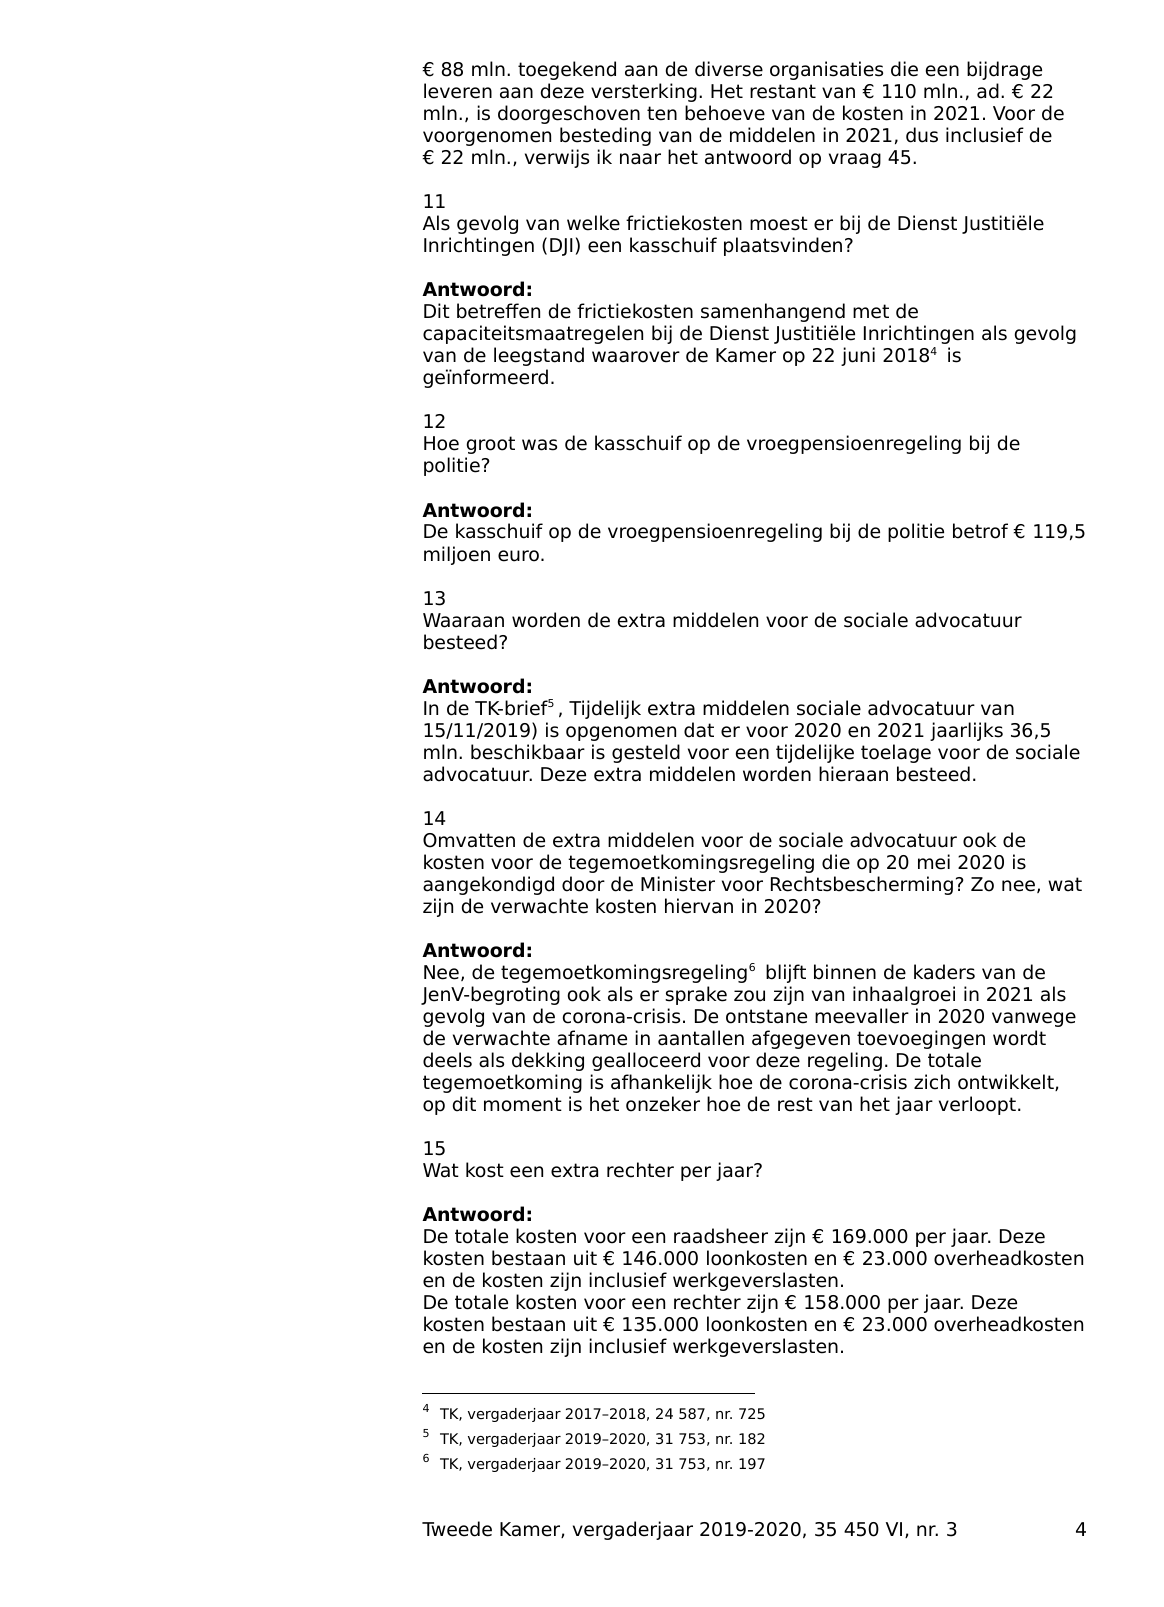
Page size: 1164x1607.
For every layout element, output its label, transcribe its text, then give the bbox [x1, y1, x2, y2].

text Dit betreffen de frictiekosten samenhangend met de capaciteitsmaatregelen bij de Dienst Justitiële Inrichtingen als gevolg van de leegstand waarover de Kamer op 22 juni 2018 is geïnformeerd. [422, 301, 1087, 389]
text Als gevolg van welke frictiekosten moest er bij de Dienst Justitiële Inrichtingen (DJI) een kasschuif plaatsvinden? [422, 213, 1087, 257]
text De totale kosten voor een raadsheer zijn € 169.000 per jaar. Deze kosten bestaan uit € 146.000 loonkosten en € 23.000 overheadkosten en de kosten zijn inclusief werkgeverslasten. [422, 1226, 1087, 1292]
text Waaraan worden de extra middelen voor de sociale advocatuur besteed? [422, 609, 1087, 653]
text Wat kost een extra rechter per jaar? [422, 1160, 1087, 1182]
text 14 [422, 808, 1087, 830]
text TK, vergaderjaar 2017–2018, 24 587, nr. 725 [422, 1402, 1087, 1424]
text Antwoord: [422, 940, 1087, 962]
text TK, vergaderjaar 2019–2020, 31 753, nr. 197 [422, 1452, 1087, 1474]
text Omvatten de extra middelen voor de sociale advocatuur ook de kosten voor de tegemoetkomingsregeling die op 20 mei 2020 is aangekondigd door de Minister voor Rechtsbescherming? Zo nee, wat zijn de verwachte kosten hiervan in 2020? [422, 830, 1087, 918]
text Antwoord: [422, 499, 1087, 521]
text De kasschuif op de vroegpensioenregeling bij de politie betrof € 119,5 miljoen euro. [422, 521, 1087, 565]
text Antwoord: [422, 279, 1087, 301]
text In de TK-brief, Tijdelijk extra middelen sociale advocatuur van 15/11/2019) is opgenomen dat er voor 2020 en 2021 jaarlijks 36,5 mln. beschikbaar is gesteld voor een tijdelijke toelage voor de sociale advocatuur. Deze extra middelen worden hieraan besteed. [422, 698, 1087, 786]
text 13 [422, 588, 1087, 609]
text Hoe groot was de kasschuif op de vroegpensioenregeling bij de politie? [422, 433, 1087, 477]
text 12 [422, 411, 1087, 433]
text De totale kosten voor een rechter zijn € 158.000 per jaar. Deze kosten bestaan uit € 135.000 loonkosten en € 23.000 overheadkosten en de kosten zijn inclusief werkgeverslasten. [422, 1292, 1087, 1358]
text € 88 mln. toegekend aan de diverse organisaties die een bijdrage leveren aan deze versterking. Het restant van € 110 mln., ad. € 22 mln., is doorgeschoven ten behoeve van de kosten in 2021. Voor de voorgenomen besteding van de middelen in 2021, dus inclusief de € 22 mln., verwijs ik naar het antwoord op vraag 45. [422, 59, 1087, 169]
text TK, vergaderjaar 2019–2020, 31 753, nr. 182 [422, 1427, 1087, 1449]
text Antwoord: [422, 676, 1087, 698]
text Antwoord: [422, 1204, 1087, 1226]
text 15 [422, 1138, 1087, 1160]
text Nee, de tegemoetkomingsregeling blijft binnen de kaders van de JenV-begroting ook als er sprake zou zijn van inhaalgroei in 2021 als gevolg van de corona-crisis. De ontstane meevaller in 2020 vanwege de verwachte afname in aantallen afgegeven toevoegingen wordt deels als dekking gealloceerd voor deze regeling. De totale tegemoetkoming is afhankelijk hoe de corona-crisis zich ontwikkelt, op dit moment is het onzeker hoe de rest van het jaar verloopt. [422, 962, 1087, 1116]
text 11 [422, 191, 1087, 213]
